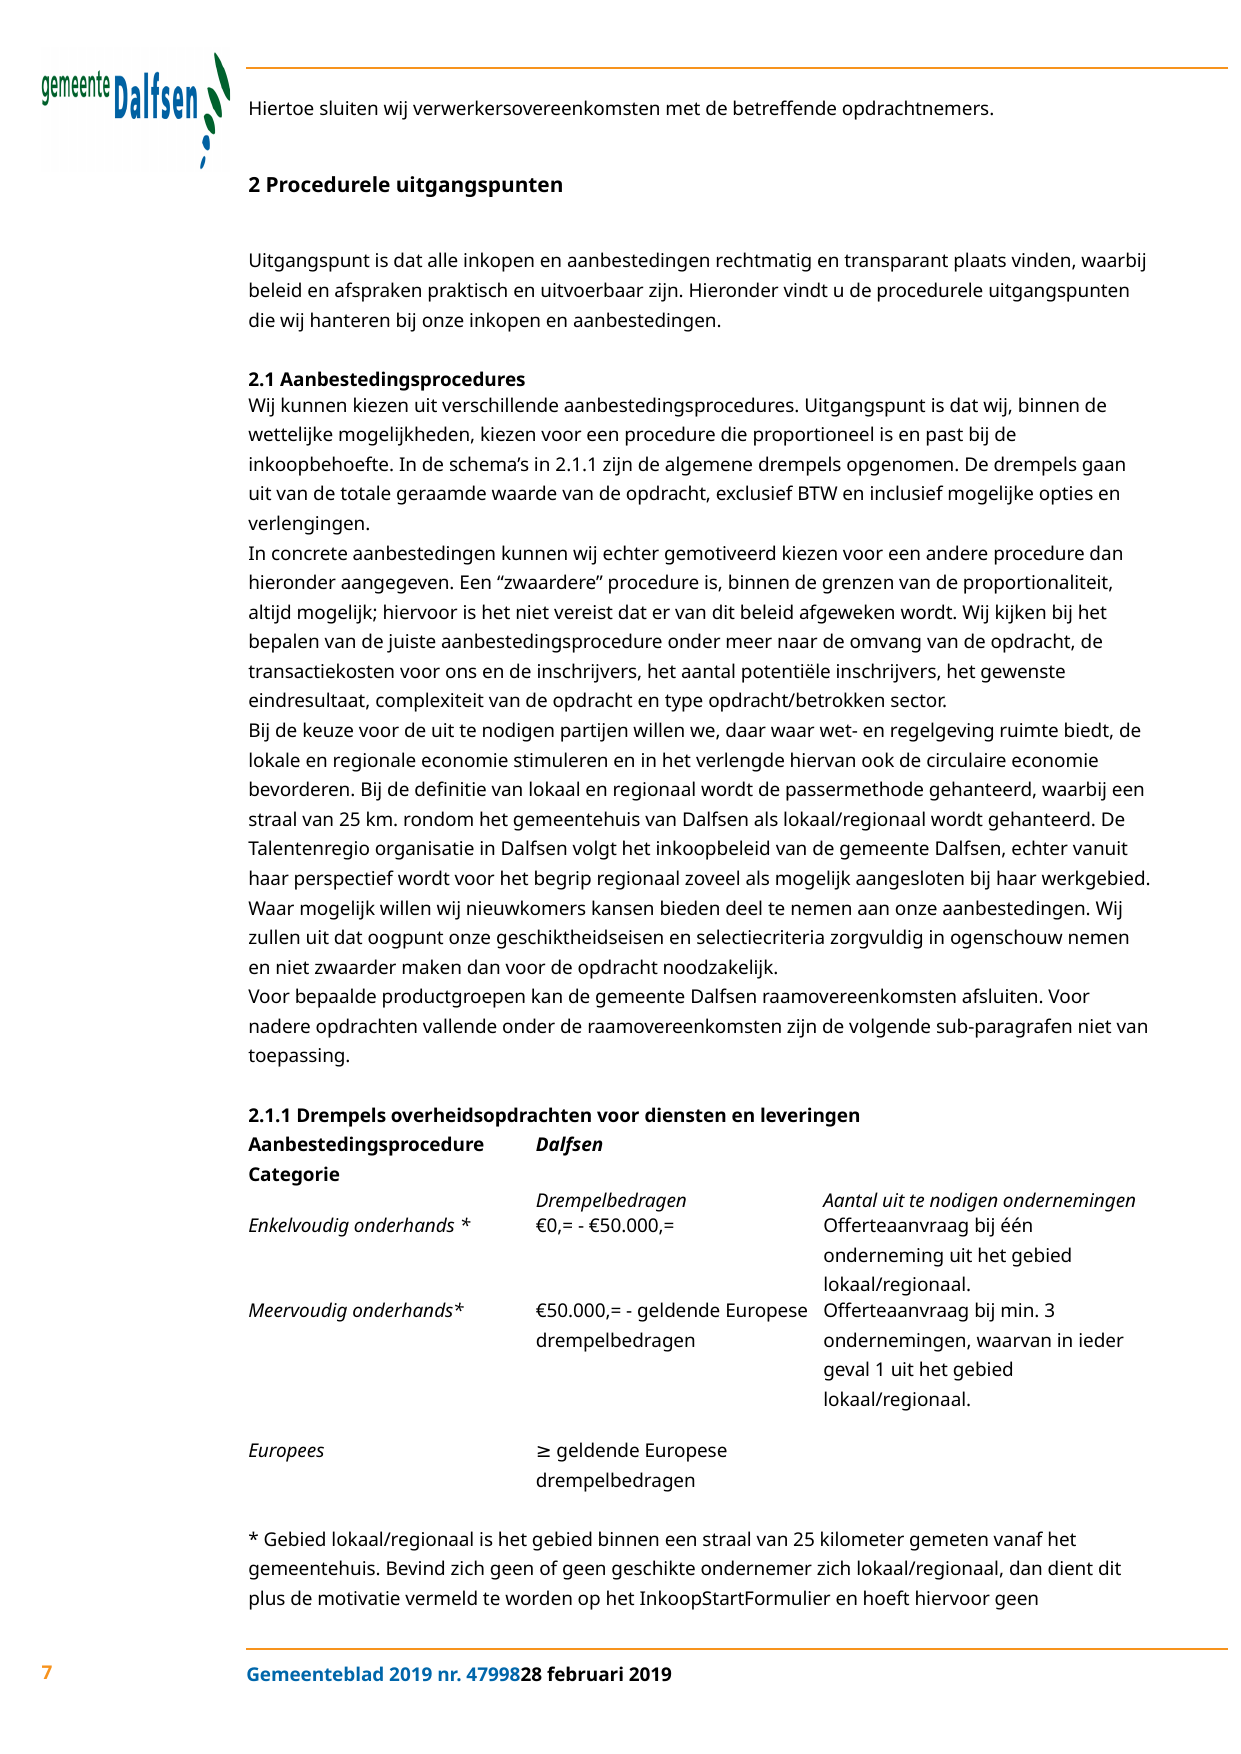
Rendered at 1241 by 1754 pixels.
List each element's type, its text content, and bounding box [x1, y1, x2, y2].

table_cell [536, 1412, 823, 1438]
table_cell [823, 1412, 1152, 1438]
text Voor bepaalde productgroepen kan de gemeente Dalfsen raamovereenkomsten afsluiten. Voor nadere opdrachten vallende onder de raamovereenkomsten zijn de volgende sub-paragrafen niet van toepassing. [248, 983, 1152, 1068]
text Hiertoe sluiten wij verwerkersovereenkomsten met de betreffende opdrachtnemers. [248, 95, 1152, 121]
text Uitgangspunt is dat alle inkopen en aanbestedingen rechtmatig en transparant plaats vinden, waarbij beleid en afspraken praktisch en uitvoerbaar zijn. Hieronder vindt u de procedurele uitgangspunten die wij hanteren bij onze inkopen en aanbestedingen. [248, 248, 1152, 333]
table_cell [248, 1412, 536, 1438]
text * Gebied lokaal/regionaal is het gebied binnen een straal van 25 kilometer gemeten vanaf het gemeentehuis. Bevind zich geen of geen geschikte ondernemer zich lokaal/regionaal, dan dient dit plus de motivatie vermeld te worden op het InkoopStartFormulier en hoeft hiervoor geen [248, 1526, 1152, 1611]
table_header Aanbestedingsprocedure Categorie [248, 1131, 536, 1187]
text 2.1.1 Drempels overheidsopdrachten voor diensten en leveringen [248, 1102, 1152, 1127]
table_cell Aantal uit te nodigen ondernemingen [823, 1187, 1152, 1212]
table_cell Offerteaanvraag bij min. 3 ondernemingen, waarvan in ieder geval 1 uit het gebied lokaal/regionaal. [823, 1298, 1152, 1412]
text 2.1 Aanbestedingsprocedures [248, 366, 1152, 392]
picture [41, 47, 231, 172]
text In concrete aanbestedingen kunnen wij echter gemotiveerd kiezen voor een andere procedure dan hieronder aangegeven. Een “zwaardere” procedure is, binnen de grenzen van de proportionaliteit, altijd mogelijk; hiervoor is het niet vereist dat er van dit beleid afgeweken wordt. Wij kijken bij het bepalen van de juiste aanbestedingsprocedure onder meer naar de omvang van de opdracht, de transactiekosten voor ons en de inschrijvers, het aantal potentiële inschrijvers, het gewenste eindresultaat, complexiteit van de opdracht en type opdracht/betrokken sector. [248, 540, 1152, 713]
text Wij kunnen kiezen uit verschillende aanbestedingsprocedures. Uitgangspunt is dat wij, binnen de wettelijke mogelijkheden, kiezen voor een procedure die proportioneel is en past bij de inkoopbehoefte. In de schema’s in 2.1.1 zijn de algemene drempels opgenomen. De drempels gaan uit van de totale geraamde waarde van de opdracht, exclusief BTW en inclusief mogelijke opties en verlengingen. [248, 392, 1152, 536]
table_header Dalfsen [536, 1131, 1152, 1187]
table_cell Enkelvoudig onderhands * [248, 1213, 536, 1297]
table_cell [823, 1438, 1152, 1493]
table_cell €0,= - €50.000,= [536, 1213, 823, 1297]
text Bij de keuze voor de uit te nodigen partijen willen we, daar waar wet- en regelgeving ruimte biedt, de lokale en regionale economie stimuleren en in het verlengde hiervan ook de circulaire economie bevorderen. Bij de definitie van lokaal en regionaal wordt de passermethode gehanteerd, waarbij een straal van 25 km. rondom het gemeentehuis van Dalfsen als lokaal/regionaal wordt gehanteerd. De Talentenregio organisatie in Dalfsen volgt het inkoopbeleid van de gemeente Dalfsen, echter vanuit haar perspectief wordt voor het begrip regionaal zoveel als mogelijk aangesloten bij haar werkgebied. [248, 717, 1152, 891]
table_cell Europees [248, 1438, 536, 1493]
table_cell ≥ geldende Europese drempelbedragen [536, 1438, 823, 1493]
table_cell €50.000,= - geldende Europese drempelbedragen [536, 1298, 823, 1412]
table_cell Drempelbedragen [536, 1187, 823, 1212]
table_cell Offerteaanvraag bij één onderneming uit het gebied lokaal/regionaal. [823, 1213, 1152, 1297]
text 2 Procedurele uitgangspunten [248, 170, 1152, 198]
table_cell Meervoudig onderhands* [248, 1298, 536, 1412]
table_cell [248, 1187, 536, 1212]
text Waar mogelijk willen wij nieuwkomers kansen bieden deel te nemen aan onze aanbestedingen. Wij zullen uit dat oogpunt onze geschiktheidseisen en selectiecriteria zorgvuldig in ogenschouw nemen en niet zwaarder maken dan voor de opdracht noodzakelijk. [248, 895, 1152, 979]
